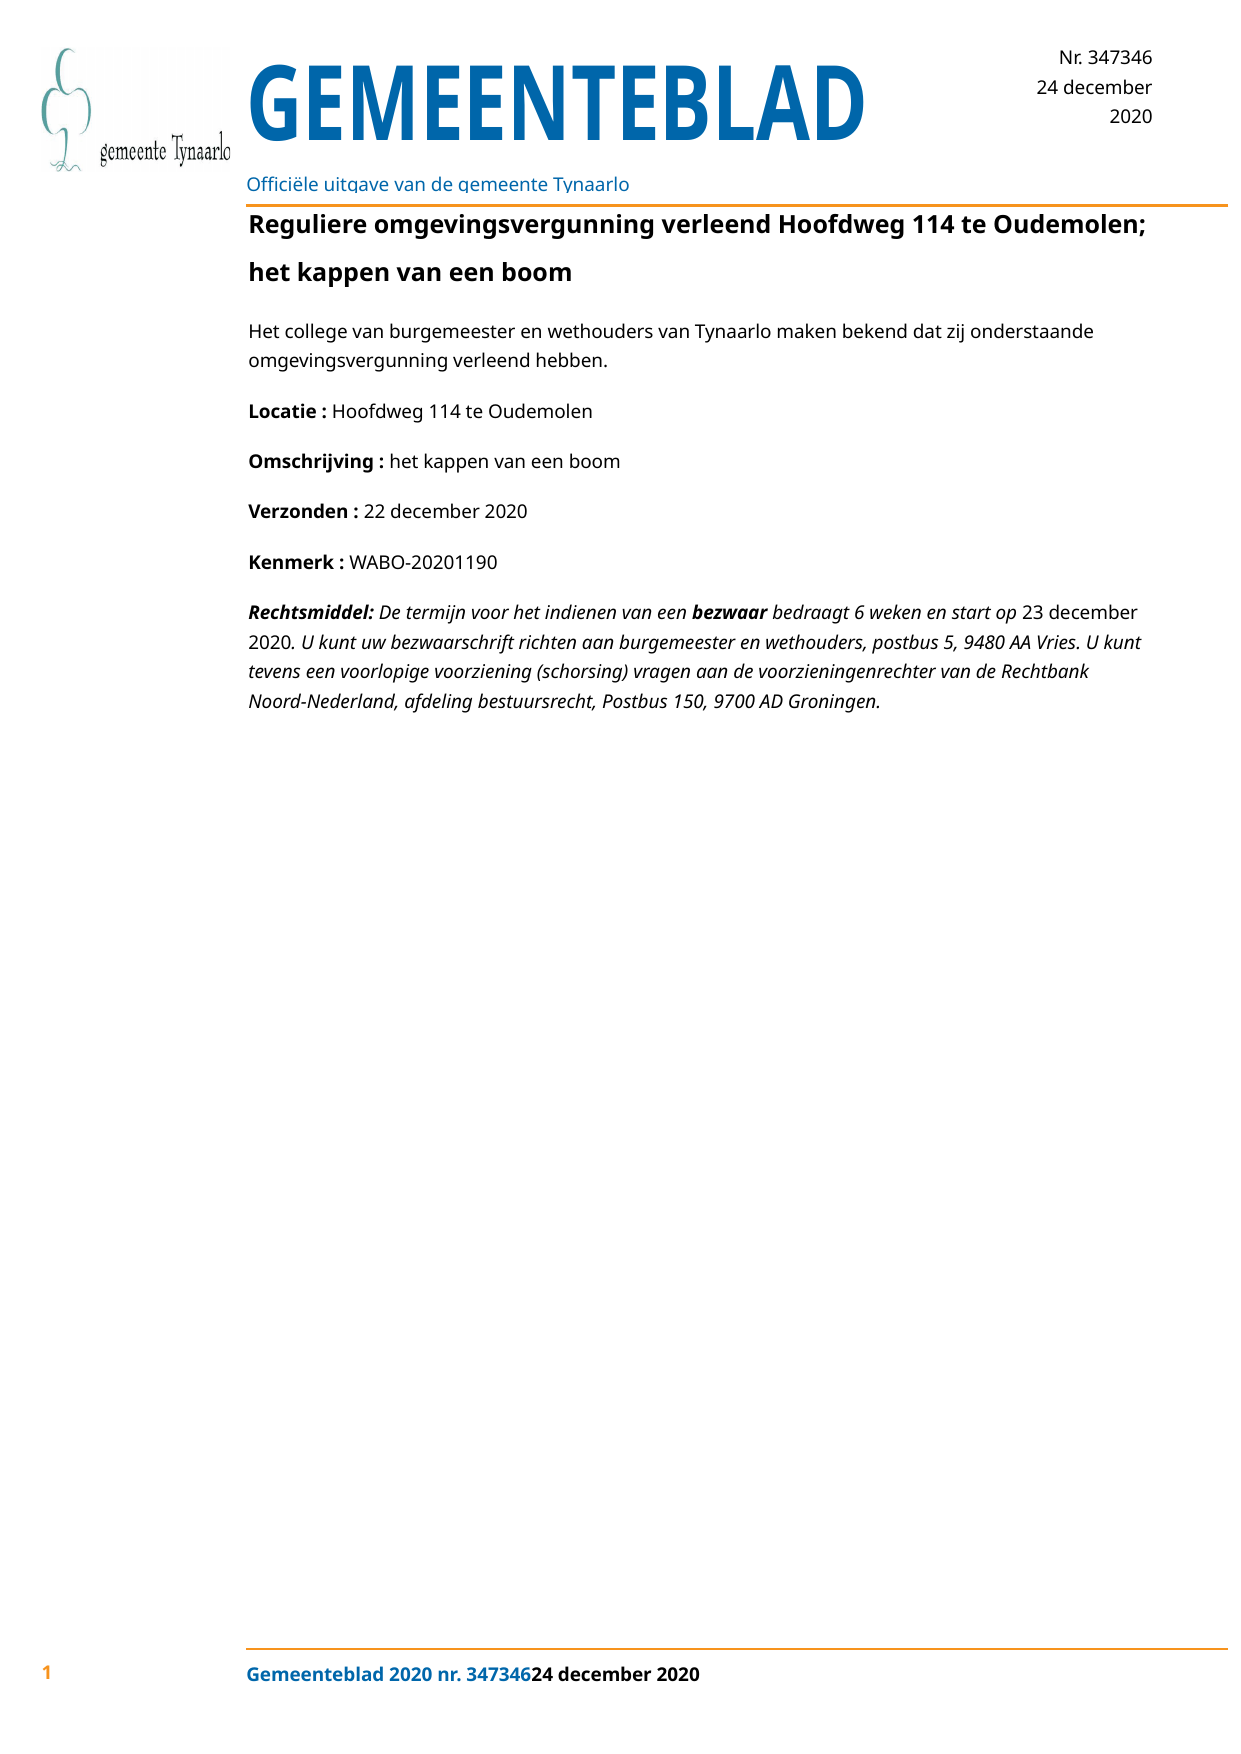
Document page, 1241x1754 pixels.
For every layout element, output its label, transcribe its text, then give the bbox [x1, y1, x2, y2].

picture [41, 47, 231, 172]
text Reguliere omgevingsvergunning verleend Hoofdweg 114 te Oudemolen; het kappen van een boom [248, 207, 1152, 288]
text Verzonden : 22 december 2020 [248, 499, 1152, 524]
text Rechtsmiddel: De termijn voor het indienen van een bezwaar bedraagt 6 weken en start op 23 december 2020. U kunt uw bezwaarschrift richten aan burgemeester en wethouders, postbus 5, 9480 AA Vries. U kunt tevens een voorlopige voorziening (schorsing) vragen aan de voorzieningenrechter van de Rechtbank Noord-Nederland, afdeling bestuursrecht, Postbus 150, 9700 AD Groningen. [248, 599, 1152, 714]
text Het college van burgemeester en wethouders van Tynaarlo maken bekend dat zij onderstaande omgevingsvergunning verleend hebben. [248, 318, 1152, 373]
text Locatie : Hoofdweg 114 te Oudemolen [248, 398, 1152, 424]
text Omschrijving : het kappen van een boom [248, 448, 1152, 474]
text Kenmerk : WABO-20201190 [248, 549, 1152, 575]
